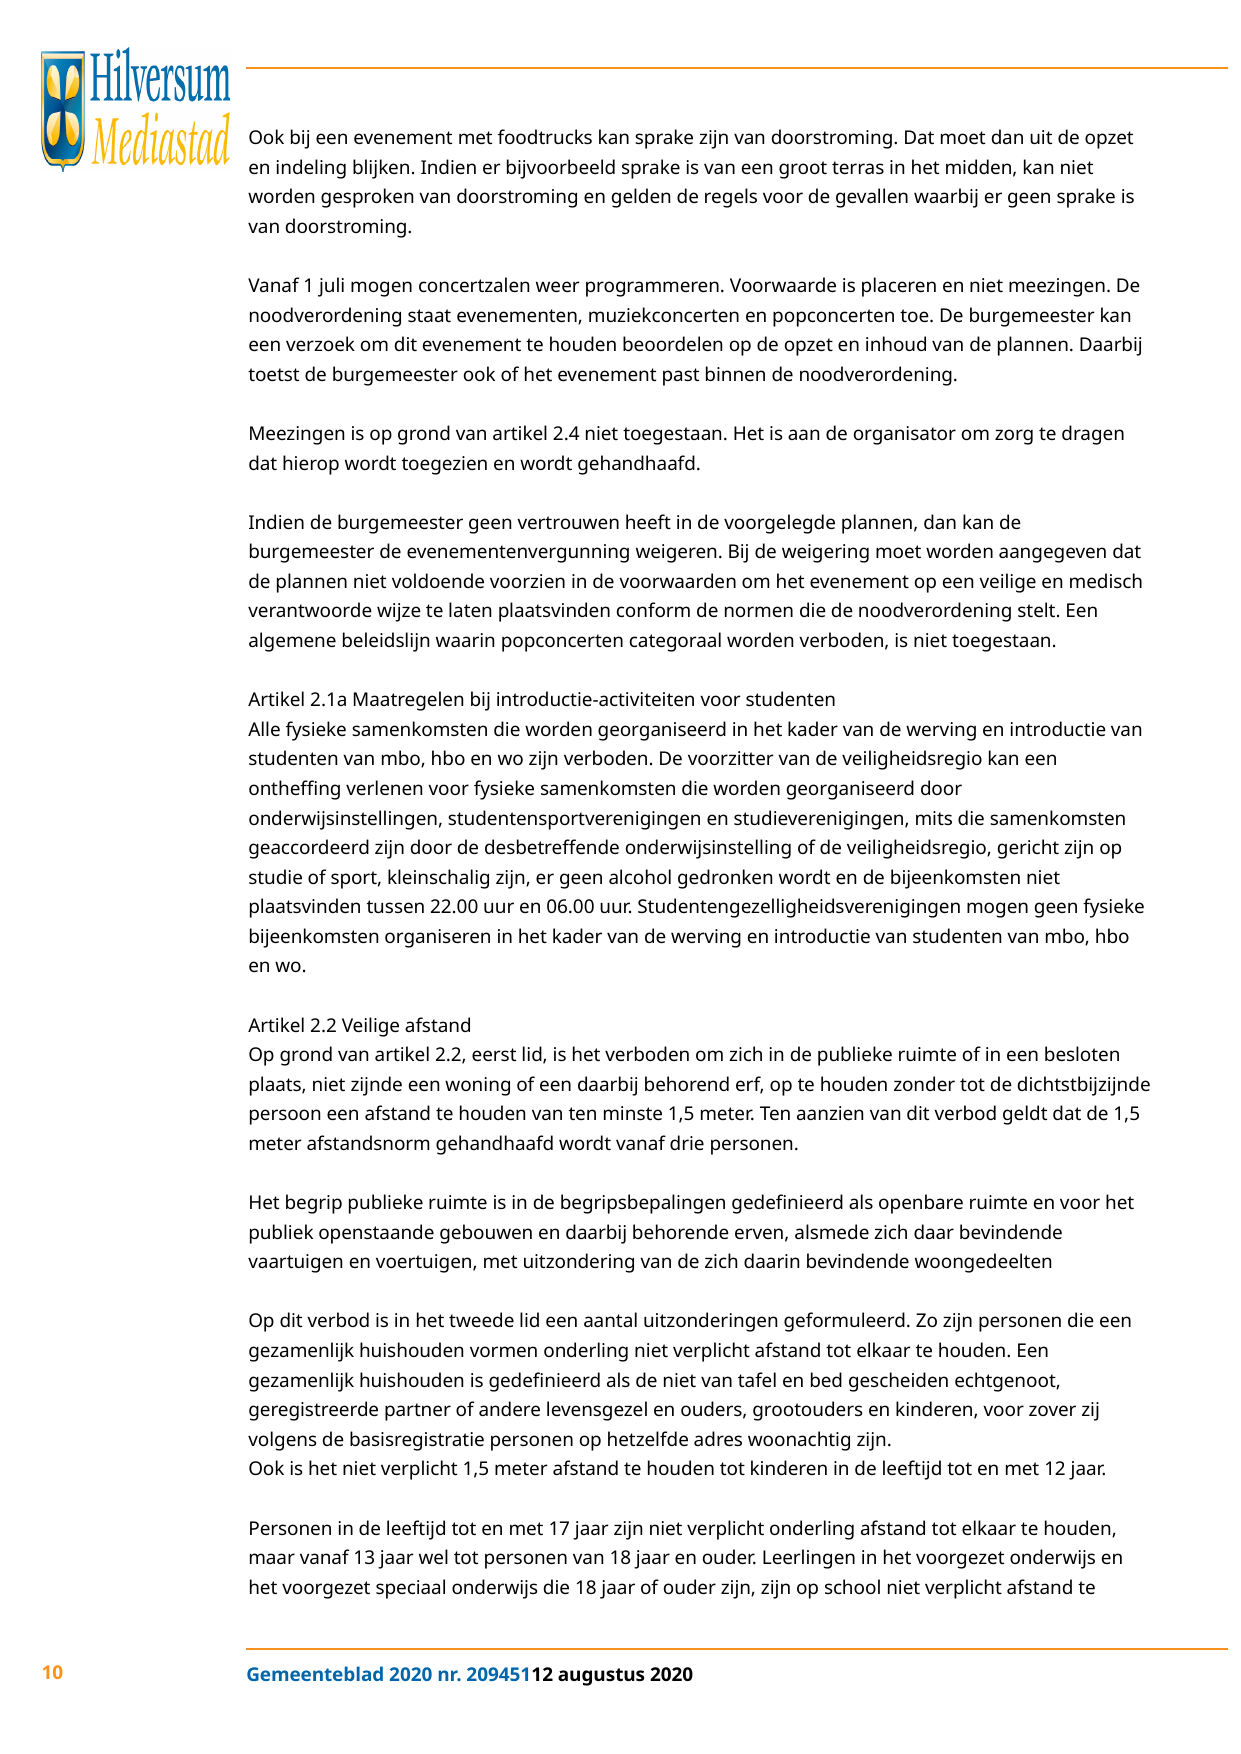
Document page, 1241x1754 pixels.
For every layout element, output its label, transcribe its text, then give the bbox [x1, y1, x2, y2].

text Artikel 2.2 Veilige afstand [248, 1012, 1152, 1038]
text Het begrip publieke ruimte is in de begripsbepalingen gedefinieerd als openbare ruimte en voor het publiek openstaande gebouwen en daarbij behorende erven, alsmede zich daar bevindende vaartuigen en voertuigen, met uitzondering van de zich daarin bevindende woongedeelten [248, 1189, 1152, 1274]
text Personen in de leeftijd tot en met 17 jaar zijn niet verplicht onderling afstand tot elkaar te houden, maar vanaf 13 jaar wel tot personen van 18 jaar en ouder. Leerlingen in het voorgezet onderwijs en het voorgezet speciaal onderwijs die 18 jaar of ouder zijn, zijn op school niet verplicht afstand te [248, 1515, 1152, 1600]
text Indien de burgemeester geen vertrouwen heeft in de voorgelegde plannen, dan kan de burgemeester de evenementenvergunning weigeren. Bij de weigering moet worden aangegeven dat de plannen niet voldoende voorzien in de voorwaarden om het evenement op een veilige en medisch verantwoorde wijze te laten plaatsvinden conform de normen die de noodverordening stelt. Een algemene beleidslijn waarin popconcerten categoraal worden verboden, is niet toegestaan. [248, 509, 1152, 653]
text Vanaf 1 juli mogen concertzalen weer programmeren. Voorwaarde is placeren en niet meezingen. De noodverordening staat evenementen, muziekconcerten en popconcerten toe. De burgemeester kan een verzoek om dit evenement te houden beoordelen op de opzet en inhoud van de plannen. Daarbij toetst de burgemeester ook of het evenement past binnen de noodverordening. [248, 272, 1152, 387]
text Ook is het niet verplicht 1,5 meter afstand te houden tot kinderen in de leeftijd tot en met 12 jaar. [248, 1456, 1152, 1481]
picture [41, 47, 231, 172]
text Artikel 2.1a Maatregelen bij introductie-activiteiten voor studenten [248, 686, 1152, 712]
text Op grond van artikel 2.2, eerst lid, is het verboden om zich in de publieke ruimte of in een besloten plaats, niet zijnde een woning of een daarbij behorend erf, op te houden zonder tot de dichtstbijzijnde persoon een afstand te houden van ten minste 1,5 meter. Ten aanzien van dit verbod geldt dat de 1,5 meter afstandsnorm gehandhaafd wordt vanaf drie personen. [248, 1041, 1152, 1156]
text Alle fysieke samenkomsten die worden georganiseerd in het kader van de werving en introductie van studenten van mbo, hbo en wo zijn verboden. De voorzitter van de veiligheidsregio kan een ontheffing verlenen voor fysieke samenkomsten die worden georganiseerd door onderwijsinstellingen, studentensportverenigingen en studieverenigingen, mits die samenkomsten geaccordeerd zijn door de desbetreffende onderwijsinstelling of de veiligheidsregio, gericht zijn op studie of sport, kleinschalig zijn, er geen alcohol gedronken wordt en de bijeenkomsten niet plaatsvinden tussen 22.00 uur en 06.00 uur. Studentengezelligheidsverenigingen mogen geen fysieke bijeenkomsten organiseren in het kader van de werving en introductie van studenten van mbo, hbo en wo. [248, 716, 1152, 978]
text Meezingen is op grond van artikel 2.4 niet toegestaan. Het is aan de organisator om zorg te dragen dat hierop wordt toegezien en wordt gehandhaafd. [248, 420, 1152, 476]
text Op dit verbod is in het tweede lid een aantal uitzonderingen geformuleerd. Zo zijn personen die een gezamenlijk huishouden vormen onderling niet verplicht afstand tot elkaar te houden. Een gezamenlijk huishouden is gedefinieerd als de niet van tafel en bed gescheiden echtgenoot, geregistreerde partner of andere levensgezel en ouders, grootouders en kinderen, voor zover zij volgens de basisregistratie personen op hetzelfde adres woonachtig zijn. [248, 1308, 1152, 1452]
text Ook bij een evenement met foodtrucks kan sprake zijn van doorstroming. Dat moet dan uit de opzet en indeling blijken. Indien er bijvoorbeeld sprake is van een groot terras in het midden, kan niet worden gesproken van doorstroming en gelden de regels voor de gevallen waarbij er geen sprake is van doorstroming. [248, 124, 1152, 239]
